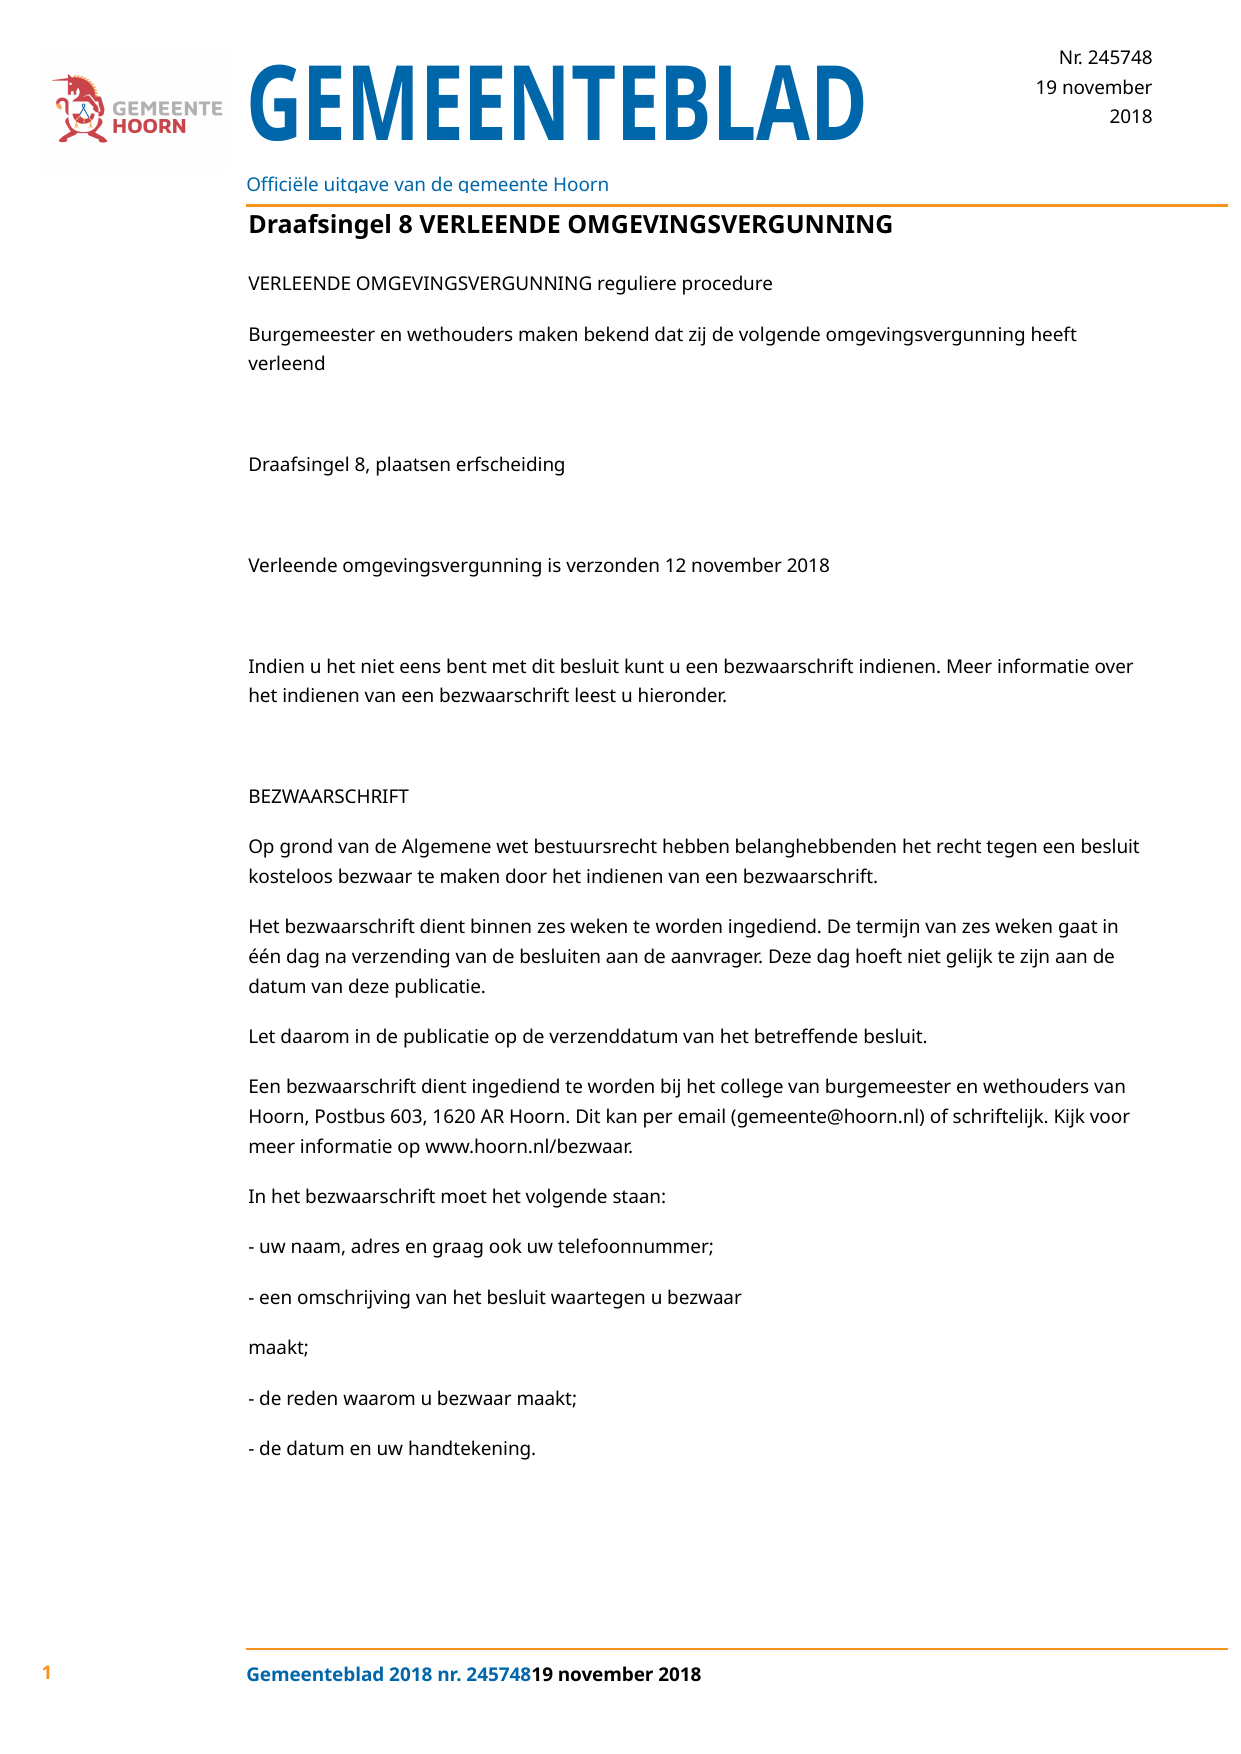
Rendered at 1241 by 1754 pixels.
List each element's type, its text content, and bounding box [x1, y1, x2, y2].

text - de reden waarom u bezwaar maakt; [248, 1385, 1152, 1411]
text Indien u het niet eens bent met dit besluit kunt u een bezwaarschrift indienen. Meer informatie over het indienen van een bezwaarschrift leest u hieronder. [248, 653, 1152, 708]
text - uw naam, adres en graag ook uw telefoonnummer; [248, 1234, 1152, 1259]
text Let daarom in de publicatie op de verzenddatum van het betreffende besluit. [248, 1023, 1152, 1049]
text Een bezwaarschrift dient ingediend te worden bij het college van burgemeester en wethouders van Hoorn, Postbus 603, 1620 AR Hoorn. Dit kan per email (gemeente@hoorn.nl) of schriftelijk. Kijk voor meer informatie op www.hoorn.nl/bezwaar. [248, 1074, 1152, 1158]
text Draafsingel 8 VERLEENDE OMGEVINGSVERGUNNING [248, 207, 1152, 241]
text In het bezwaarschrift moet het volgende staan: [248, 1183, 1152, 1209]
text Verleende omgevingsvergunning is verzonden 12 november 2018 [248, 552, 1152, 578]
text Draafsingel 8, plaatsen erfscheiding [248, 451, 1152, 477]
text - de datum en uw handtekening. [248, 1435, 1152, 1461]
text maakt; [248, 1334, 1152, 1360]
text VERLEENDE OMGEVINGSVERGUNNING reguliere procedure [248, 270, 1152, 296]
text BEZWAARSCHRIFT [248, 783, 1152, 809]
text - een omschrijving van het besluit waartegen u bezwaar [248, 1284, 1152, 1310]
text Burgemeester en wethouders maken bekend dat zij de volgende omgevingsvergunning heeft verleend [248, 321, 1152, 376]
picture [41, 47, 231, 172]
text Het bezwaarschrift dient binnen zes weken te worden ingediend. De termijn van zes weken gaat in één dag na verzending van de besluiten aan de aanvrager. Deze dag hoeft niet gelijk te zijn aan de datum van deze publicatie. [248, 914, 1152, 998]
text Op grond van de Algemene wet bestuursrecht hebben belanghebbenden het recht tegen een besluit kosteloos bezwaar te maken door het indienen van een bezwaarschrift. [248, 834, 1152, 889]
